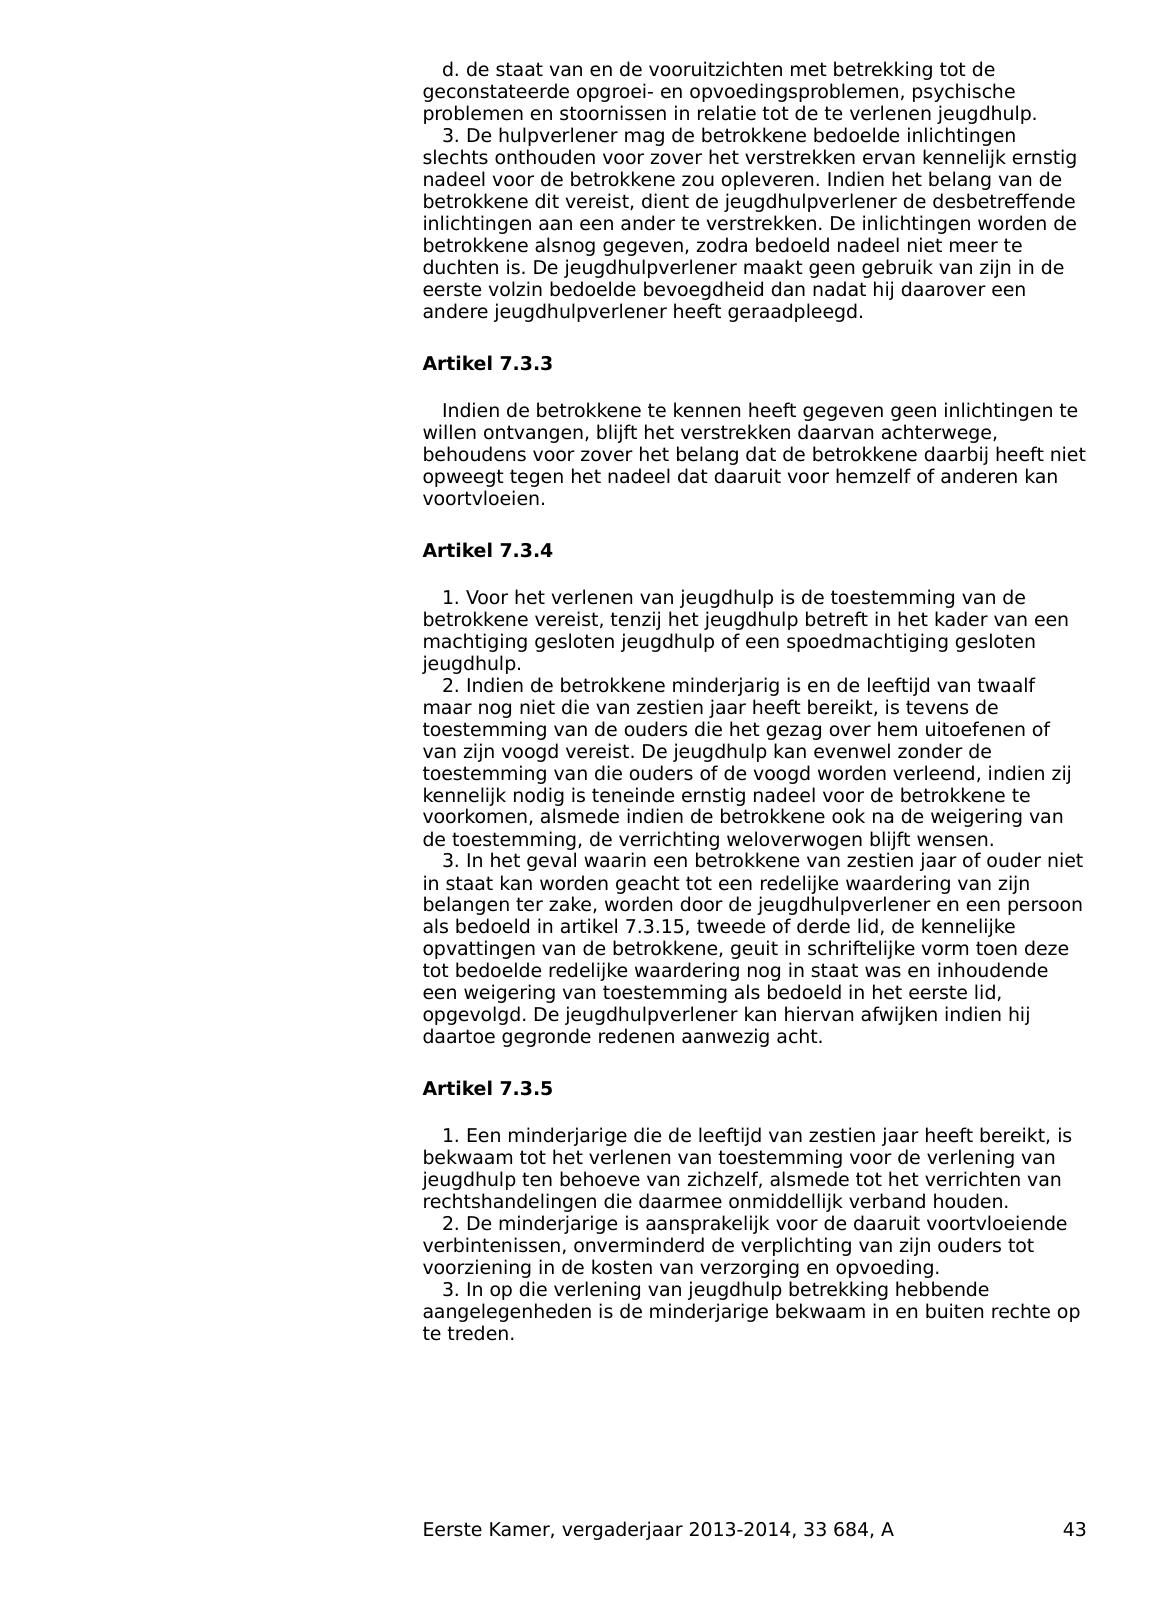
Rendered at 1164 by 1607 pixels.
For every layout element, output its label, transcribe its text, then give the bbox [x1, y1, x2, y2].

text 2. De minderjarige is aansprakelijk voor de daaruit voortvloeiende verbintenissen, onverminderd de verplichting van zijn ouders tot voorziening in de kosten van verzorging en opvoeding. [422, 1213, 1087, 1279]
text 1. Voor het verlenen van jeugdhulp is de toestemming van de betrokkene vereist, tenzij het jeugdhulp betreft in het kader van een machtiging gesloten jeugdhulp of een spoedmachtiging gesloten jeugdhulp. [422, 587, 1087, 674]
text 2. Indien de betrokkene minderjarig is en de leeftijd van twaalf maar nog niet die van zestien jaar heeft bereikt, is tevens de toestemming van de ouders die het gezag over hem uitoefenen of van zijn voogd vereist. De jeugdhulp kan evenwel zonder de toestemming van die ouders of de voogd worden verleend, indien zij kennelijk nodig is teneinde ernstig nadeel voor de betrokkene te voorkomen, alsmede indien de betrokkene ook na de weigering van de toestemming, de verrichting weloverwogen blijft wensen. [422, 674, 1087, 850]
text 3. In op die verlening van jeugdhulp betrekking hebbende aangelegenheden is de minderjarige bekwaam in en buiten rechte op te treden. [422, 1279, 1087, 1345]
text Indien de betrokkene te kennen heeft gegeven geen inlichtingen te willen ontvangen, blijft het verstrekken daarvan achterwege, behoudens voor zover het belang dat de betrokkene daarbij heeft niet opweegt tegen het nadeel dat daaruit voor hemzelf of anderen kan voortvloeien. [422, 400, 1087, 510]
subtitle Artikel 7.3.5 [422, 1078, 1087, 1100]
text 1. Een minderjarige die de leeftijd van zestien jaar heeft bereikt, is bekwaam tot het verlenen van toestemming voor de verlening van jeugdhulp ten behoeve van zichzelf, alsmede tot het verrichten van rechtshandelingen die daarmee onmiddellijk verband houden. [422, 1125, 1087, 1213]
subtitle Artikel 7.3.4 [422, 540, 1087, 562]
subtitle Artikel 7.3.3 [422, 353, 1087, 375]
text 3. In het geval waarin een betrokkene van zestien jaar of ouder niet in staat kan worden geacht tot een redelijke waardering van zijn belangen ter zake, worden door de jeugdhulpverlener en een persoon als bedoeld in artikel 7.3.15, tweede of derde lid, de kennelijke opvattingen van de betrokkene, geuit in schriftelijke vorm toen deze tot bedoelde redelijke waardering nog in staat was en inhoudende een weigering van toestemming als bedoeld in het eerste lid, opgevolgd. De jeugdhulpverlener kan hiervan afwijken indien hij daartoe gegronde redenen aanwezig acht. [422, 850, 1087, 1048]
text d. de staat van en de vooruitzichten met betrekking tot de geconstateerde opgroei- en opvoedingsproblemen, psychische problemen en stoornissen in relatie tot de te verlenen jeugdhulp. [422, 59, 1087, 125]
text 3. De hulpverlener mag de betrokkene bedoelde inlichtingen slechts onthouden voor zover het verstrekken ervan kennelijk ernstig nadeel voor de betrokkene zou opleveren. Indien het belang van de betrokkene dit vereist, dient de jeugdhulpverlener de desbetreffende inlichtingen aan een ander te verstrekken. De inlichtingen worden de betrokkene alsnog gegeven, zodra bedoeld nadeel niet meer te duchten is. De jeugdhulpverlener maakt geen gebruik van zijn in de eerste volzin bedoelde bevoegdheid dan nadat hij daarover een andere jeugdhulpverlener heeft geraadpleegd. [422, 125, 1087, 323]
